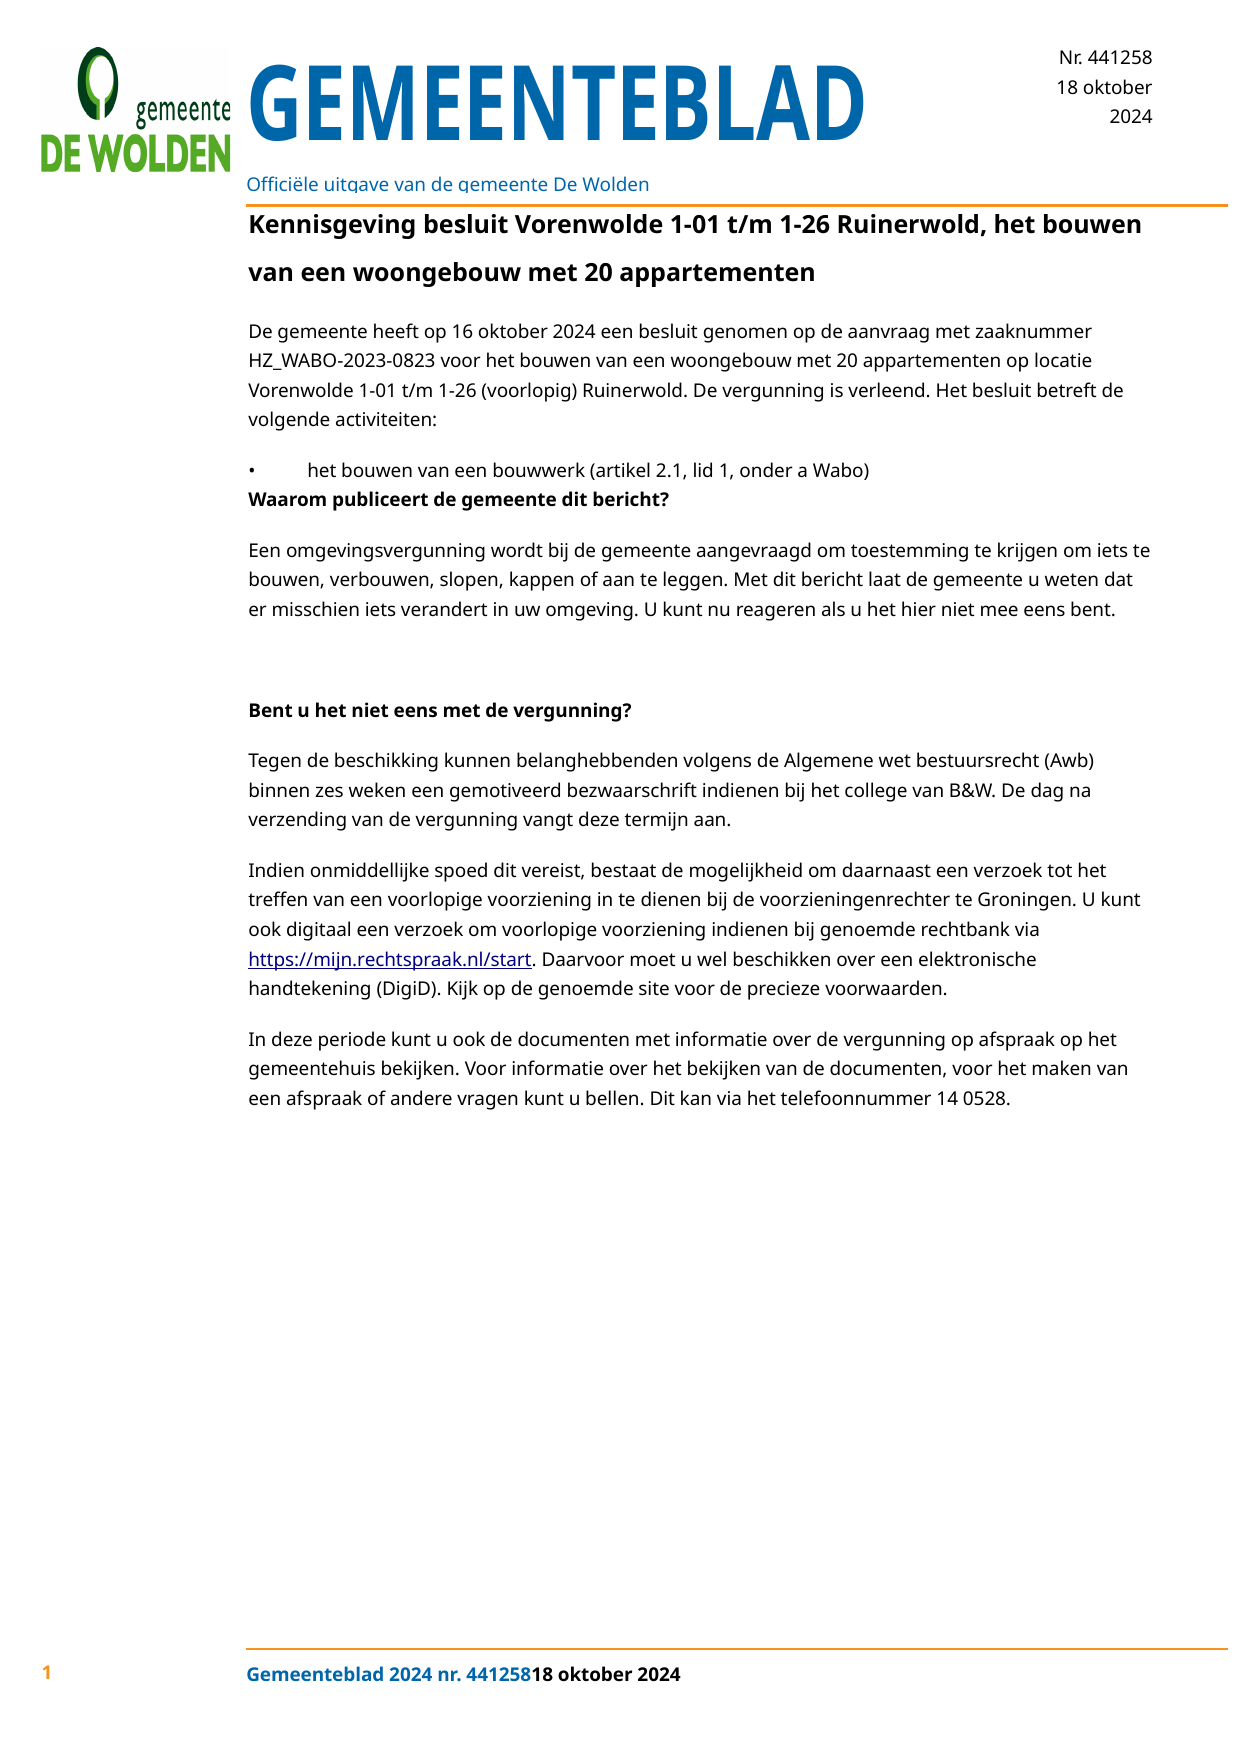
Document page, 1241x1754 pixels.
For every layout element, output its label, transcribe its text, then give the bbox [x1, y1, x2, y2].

text Tegen de beschikking kunnen belanghebbenden volgens de Algemene wet bestuursrecht (Awb) binnen zes weken een gemotiveerd bezwaarschrift indienen bij het college van B&W. De dag na verzending van de vergunning vangt deze termijn aan. [248, 747, 1152, 832]
text In deze periode kunt u ook de documenten met informatie over de vergunning op afspraak op het gemeentehuis bekijken. Voor informatie over het bekijken van de documenten, voor het maken van een afspraak of andere vragen kunt u bellen. Dit kan via het telefoonnummer 14 0528. [248, 1026, 1152, 1111]
text Indien onmiddellijke spoed dit vereist, bestaat de mogelijkheid om daarnaast een verzoek tot het treffen van een voorlopige voorziening in te dienen bij de voorzieningenrechter te Groningen. U kunt ook digitaal een verzoek om voorlopige voorziening indienen bij genoemde rechtbank via https://mijn.rechtspraak.nl/start. Daarvoor moet u wel beschikken over een elektronische handtekening (DigiD). Kijk op de genoemde site voor de precieze voorwaarden. [248, 857, 1152, 1001]
text Kennisgeving besluit Vorenwolde 1-01 t/m 1-26 Ruinerwold, het bouwen van een woongebouw met 20 appartementen [248, 207, 1152, 288]
text De gemeente heeft op 16 oktober 2024 een besluit genomen op de aanvraag met zaaknummer HZ_WABO-2023-0823 voor het bouwen van een woongebouw met 20 appartementen op locatie Vorenwolde 1-01 t/m 1-26 (voorlopig) Ruinerwold. De vergunning is verleend. Het besluit betreft de volgende activiteiten: [248, 318, 1152, 432]
list het bouwen van een bouwwerk (artikel 2.1, lid 1, onder a Wabo) [248, 457, 1152, 483]
text Bent u het niet eens met de vergunning? [248, 697, 1152, 723]
picture [41, 47, 231, 172]
text Een omgevingsvergunning wordt bij de gemeente aangevraagd om toestemming te krijgen om iets te bouwen, verbouwen, slopen, kappen of aan te leggen. Met dit bericht laat de gemeente u weten dat er misschien iets verandert in uw omgeving. U kunt nu reageren als u het hier niet mee eens bent. [248, 537, 1152, 622]
text Waarom publiceert de gemeente dit bericht? [248, 487, 1152, 512]
